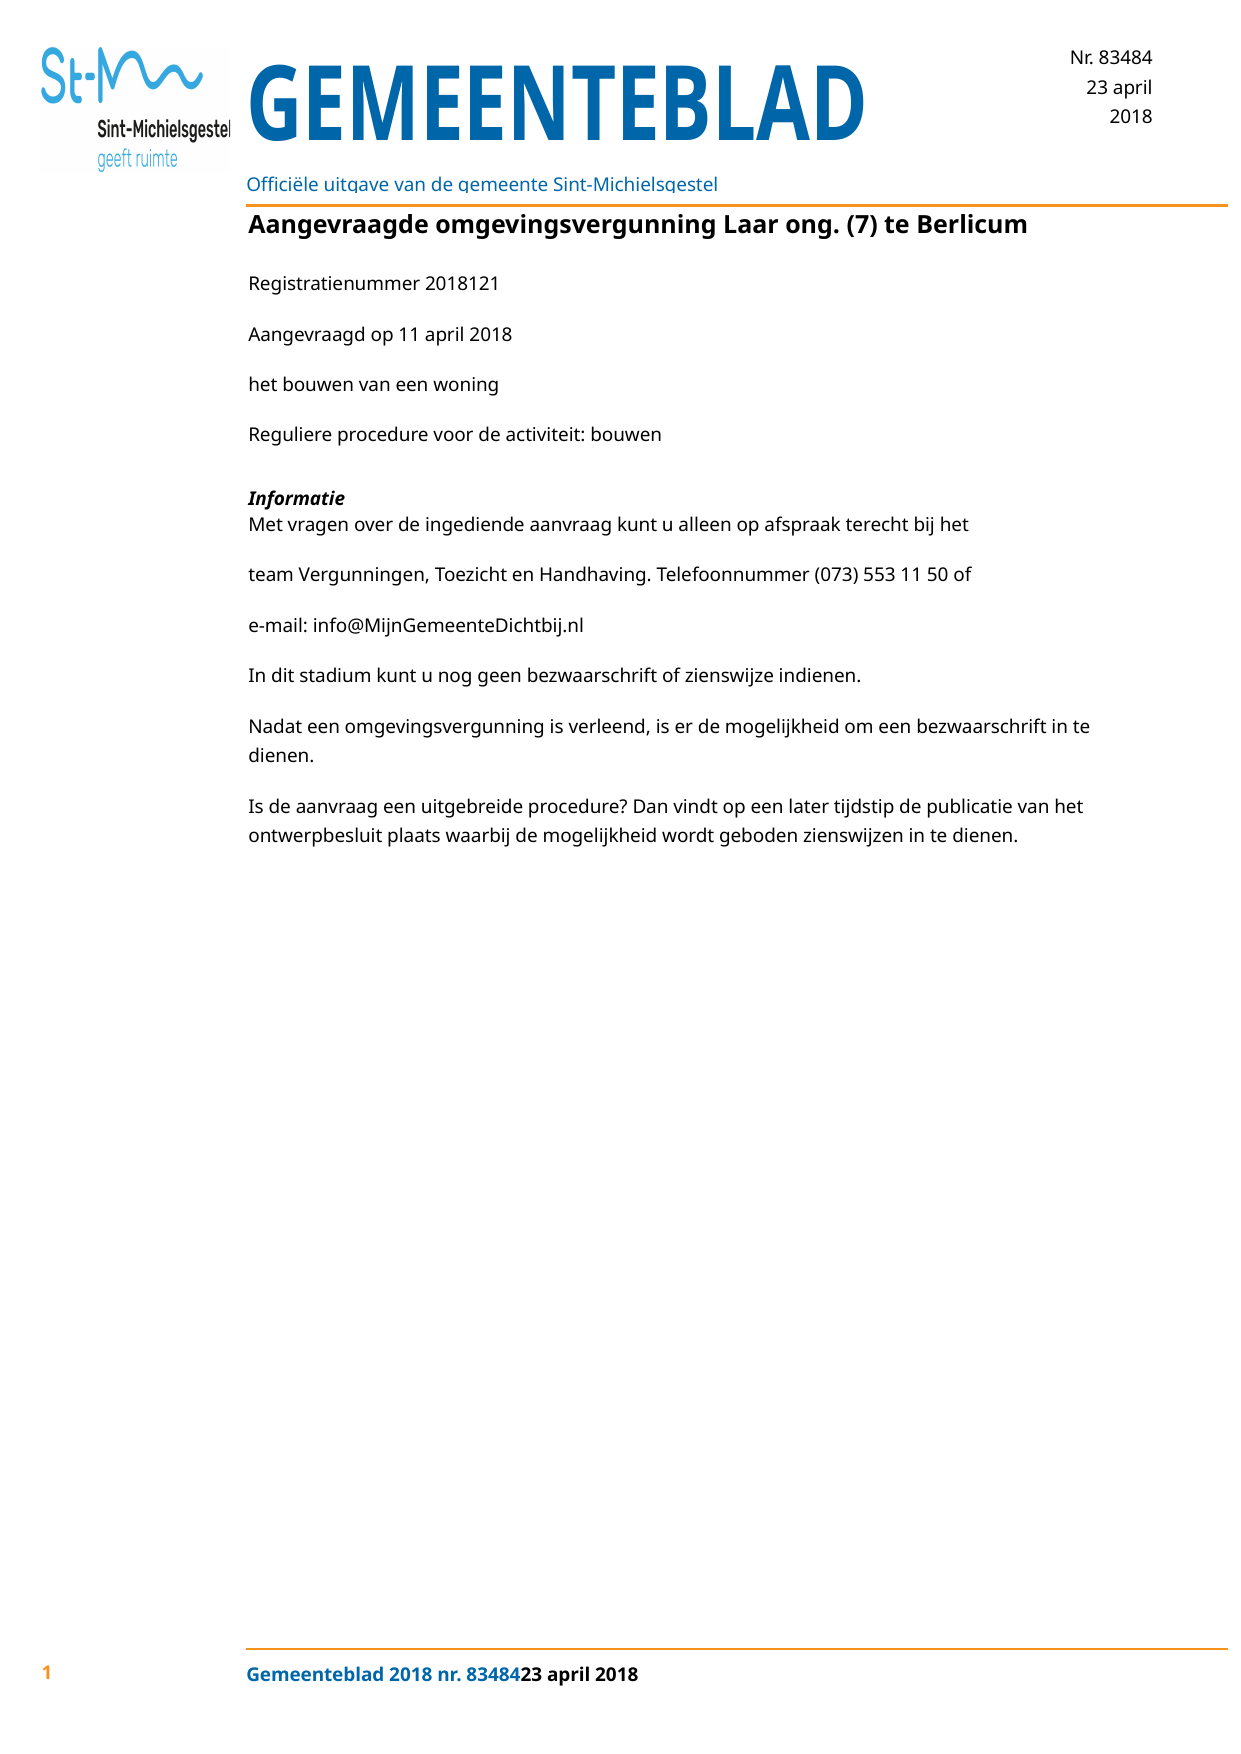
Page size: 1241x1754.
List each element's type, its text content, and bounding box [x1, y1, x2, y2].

text team Vergunningen, Toezicht en Handhaving. Telefoonnummer (073) 553 11 50 of [248, 562, 1152, 587]
text Aangevraagde omgevingsvergunning Laar ong. (7) te Berlicum [248, 207, 1152, 241]
text Informatie [248, 486, 1152, 511]
text Aangevraagd op 11 april 2018 [248, 321, 1152, 346]
text het bouwen van een woning [248, 371, 1152, 397]
text e-mail: info@MijnGemeenteDichtbij.nl [248, 612, 1152, 638]
text In dit stadium kunt u nog geen bezwaarschrift of zienswijze indienen. [248, 662, 1152, 688]
text Met vragen over de ingediende aanvraag kunt u alleen op afspraak terecht bij het [248, 511, 1152, 537]
text Reguliere procedure voor de activiteit: bouwen [248, 422, 1152, 447]
text Registratienummer 2018121 [248, 270, 1152, 296]
picture [41, 47, 231, 172]
text Nadat een omgevingsvergunning is verleend, is er de mogelijkheid om een bezwaarschrift in te dienen. [248, 713, 1152, 768]
text Is de aanvraag een uitgebreide procedure? Dan vindt op een later tijdstip de publicatie van het ontwerpbesluit plaats waarbij de mogelijkheid wordt geboden zienswijzen in te dienen. [248, 793, 1152, 848]
